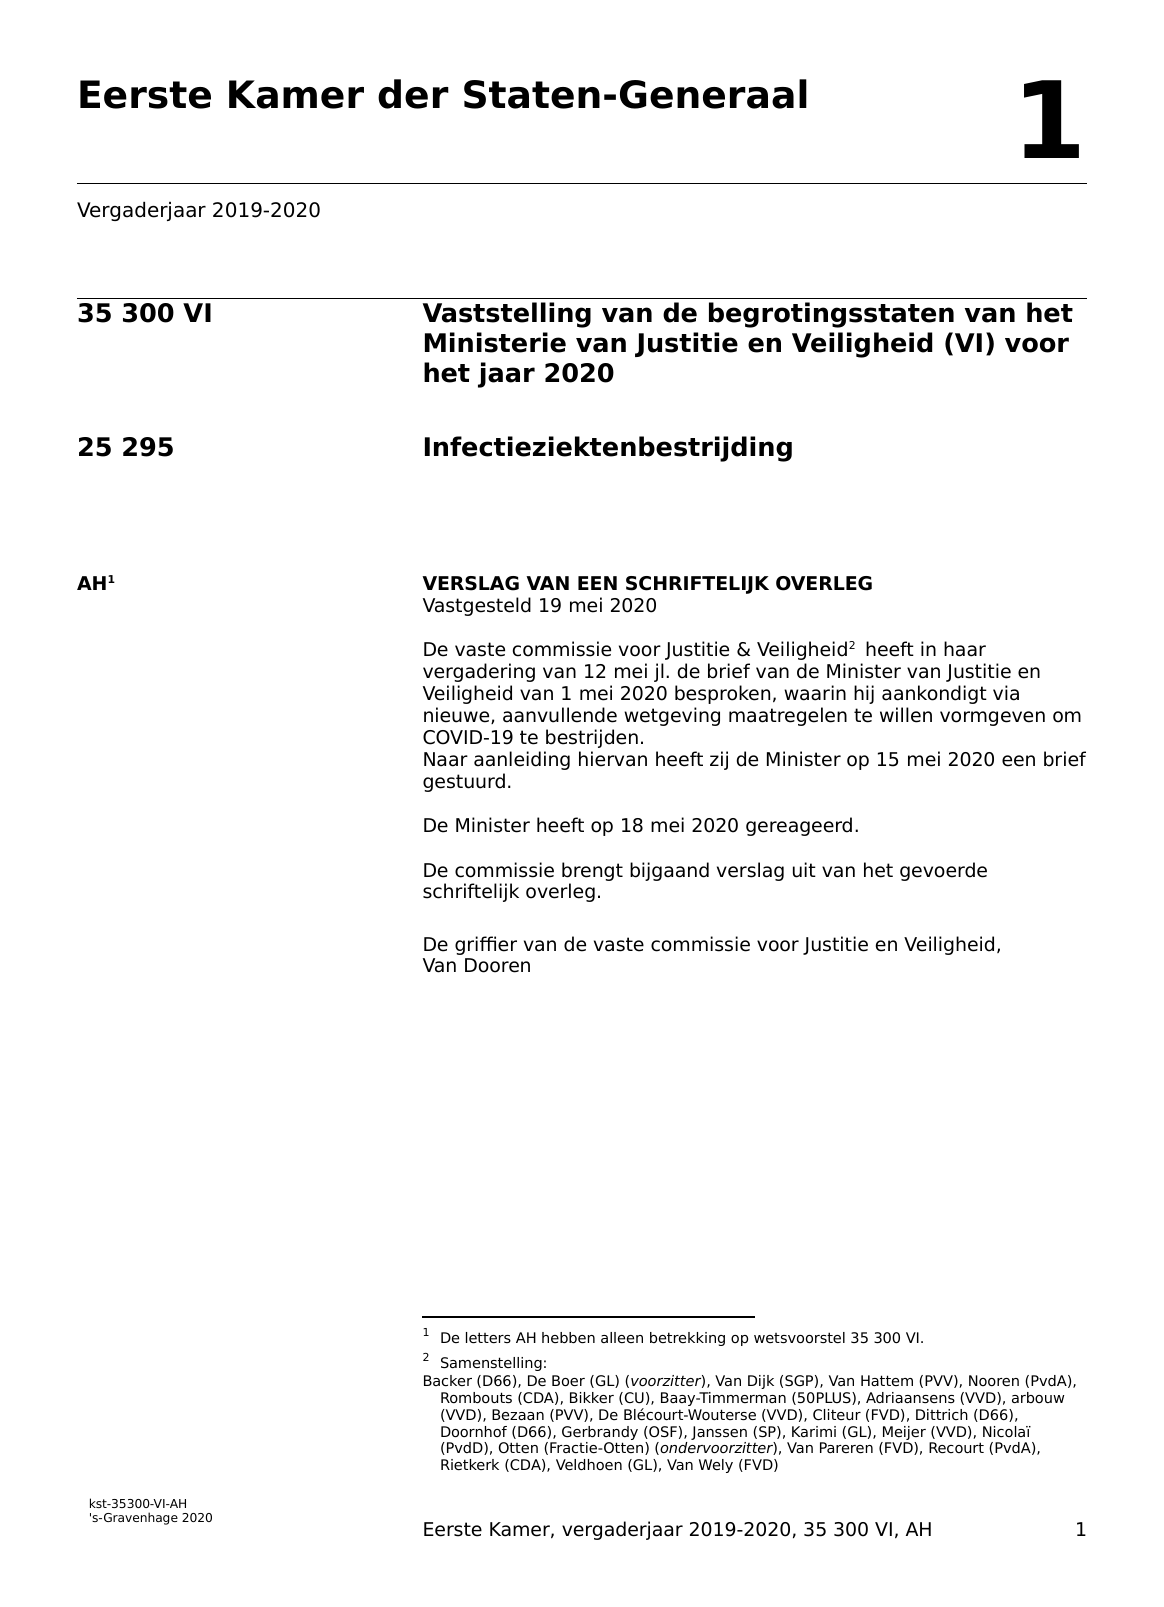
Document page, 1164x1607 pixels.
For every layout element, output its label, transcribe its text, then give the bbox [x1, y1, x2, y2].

text De vaste commissie voor Justitie & Veiligheid heeft in haar vergadering van 12 mei jl. de brief van de Minister van Justitie en Veiligheid van 1 mei 2020 besproken, waarin hij aankondigt via nieuwe, aanvullende wetgeving maatregelen te willen vormgeven om COVID-19 te bestrijden. [422, 639, 1087, 749]
text De commissie brengt bijgaand verslag uit van het gevoerde schriftelijk overleg. [422, 859, 1087, 903]
table_header 1 [886, 59, 1087, 183]
text kst-35300-VI-AH [88, 1497, 323, 1511]
table_cell Vergaderjaar 2019-2020 [77, 184, 1087, 298]
text Vastgesteld 19 mei 2020 [422, 595, 1087, 617]
text De Minister heeft op 18 mei 2020 gereageerd. [422, 815, 1087, 837]
text De letters AH hebben alleen betrekking op wetsvoorstel 35 300 VI. [422, 1326, 1087, 1348]
text 's-Gravenhage 2020 [88, 1511, 323, 1525]
text Samenstelling: [422, 1351, 1087, 1373]
text Backer (D66), De Boer (GL) (voorzitter), Van Dijk (SGP), Van Hattem (PVV), Nooren (PvdA), Rombouts (CDA), Bikker (CU), Baay-Timmerman (50PLUS), Adriaansens (VVD), arbouw (VVD), Bezaan (PVV), De Blécourt-Wouterse (VVD), Cliteur (FVD), Dittrich (D66), Doornhof (D66), Gerbrandy (OSF), Janssen (SP), Karimi (GL), Meijer (VVD), Nicolaï (PvdD), Otten (Fractie-Otten) (ondervoorzitter), Van Pareren (FVD), Recourt (PvdA), Rietkerk (CDA), Veldhoen (GL), Van Wely (FVD) [422, 1373, 1087, 1474]
table_header Eerste Kamer der Staten-Generaal [77, 59, 886, 183]
subtitle 35 300 VI Vaststelling van de begrotingsstaten van het Ministerie van Justitie en Veiligheid (VI) voor het jaar 2020 [77, 299, 1087, 388]
text De griffier van de vaste commissie voor Justitie en Veiligheid, Van Dooren [422, 933, 1087, 977]
subtitle 25 295 Infectieziektenbestrijding [77, 432, 1087, 462]
subtitle AH VERSLAG VAN EEN SCHRIFTELIJK OVERLEG [77, 573, 1087, 595]
text Naar aanleiding hiervan heeft zij de Minister op 15 mei 2020 een brief gestuurd. [422, 749, 1087, 793]
